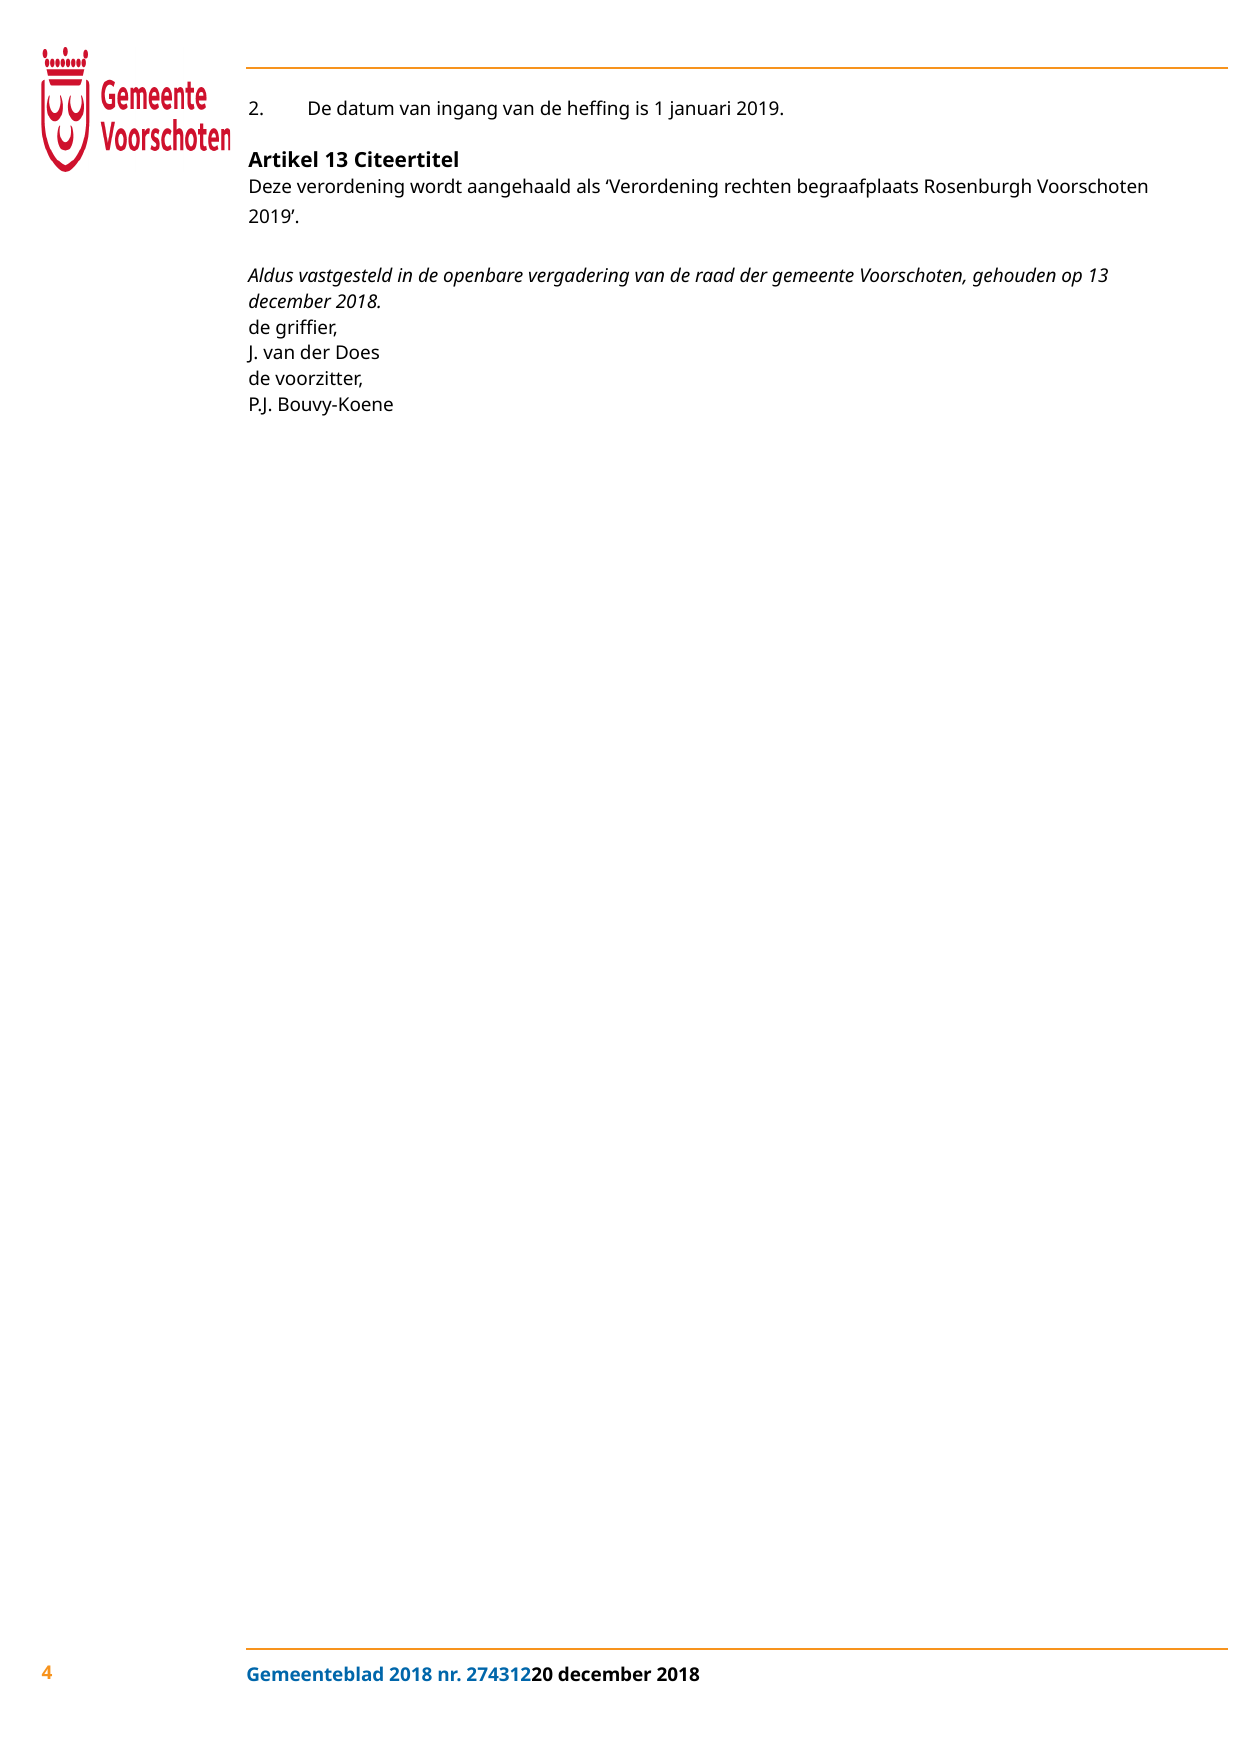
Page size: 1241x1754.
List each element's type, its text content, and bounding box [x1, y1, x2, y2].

text J. van der Does [248, 339, 1152, 365]
text Deze verordening wordt aangehaald als ‘Verordening rechten begraafplaats Rosenburgh Voorschoten 2019’. [248, 174, 1152, 229]
text de griffier, [248, 314, 1152, 339]
text Artikel 13 Citeertitel [248, 145, 1152, 174]
list De datum van ingang van de heffing is 1 januari 2019. [248, 95, 1152, 121]
text Aldus vastgesteld in de openbare vergadering van de raad der gemeente Voorschoten, gehouden op 13 december 2018. [248, 262, 1152, 314]
text P.J. Bouvy-Koene [248, 391, 1152, 417]
picture [41, 47, 231, 172]
text de voorzitter, [248, 365, 1152, 391]
